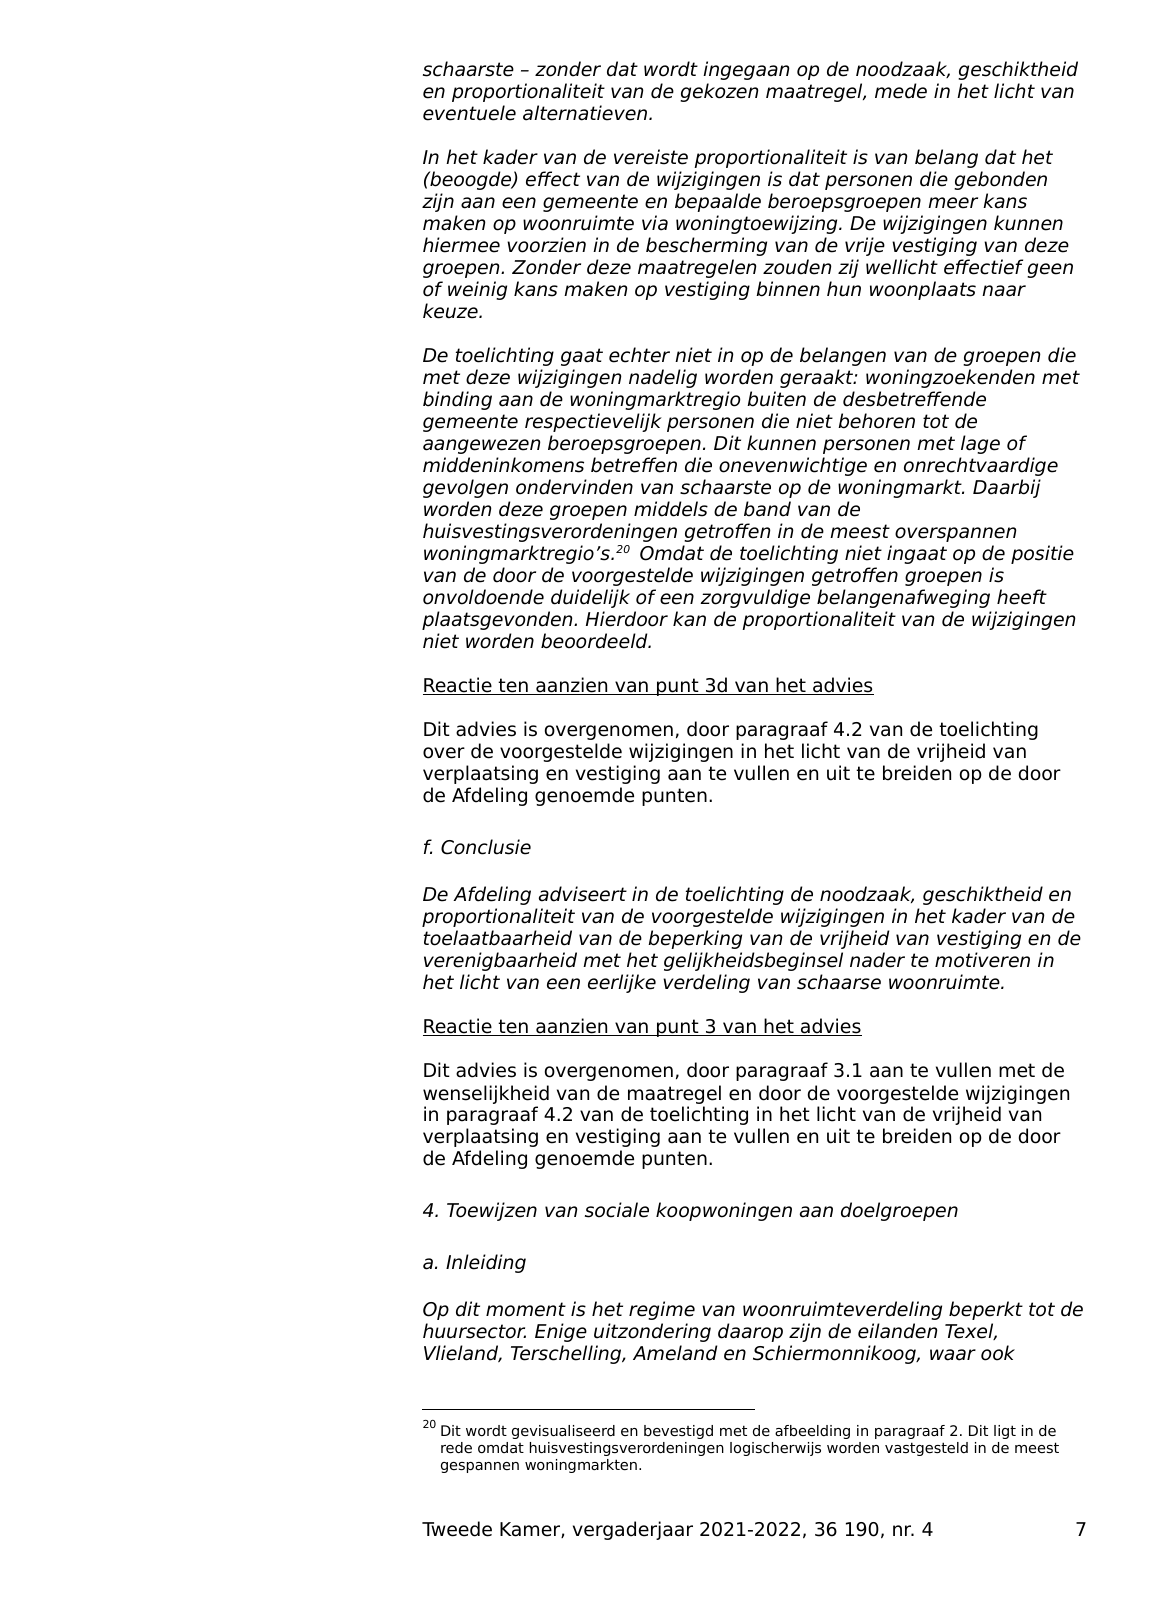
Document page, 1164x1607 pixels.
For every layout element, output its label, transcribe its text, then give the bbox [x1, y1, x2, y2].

subtitle f. Conclusie [422, 837, 1087, 859]
text Dit wordt gevisualiseerd en bevestigd met de afbeelding in paragraaf 2. Dit ligt in de rede omdat huisvestingsverordeningen logischerwijs worden vastgesteld in de meest gespannen woningmarkten. [422, 1418, 1087, 1474]
text schaarste – zonder dat wordt ingegaan op de noodzaak, geschiktheid en proportionaliteit van de gekozen maatregel, mede in het licht van eventuele alternatieven. [422, 59, 1087, 125]
subtitle a. Inleiding [422, 1252, 1087, 1274]
subtitle Reactie ten aanzien van punt 3 van het advies [422, 1016, 1087, 1038]
text De toelichting gaat echter niet in op de belangen van de groepen die met deze wijzigingen nadelig worden geraakt: woningzoekenden met binding aan de woningmarktregio buiten de desbetreffende gemeente respectievelijk personen die niet behoren tot de aangewezen beroepsgroepen. Dit kunnen personen met lage of middeninkomens betreffen die onevenwichtige en onrechtvaardige gevolgen ondervinden van schaarste op de woningmarkt. Daarbij worden deze groepen middels de band van de huisvestingsverordeningen getroffen in de meest overspannen woningmarktregio’s. Omdat de toelichting niet ingaat op de positie van de door de voorgestelde wijzigingen getroffen groepen is onvoldoende duidelijk of een zorgvuldige belangenafweging heeft plaatsgevonden. Hierdoor kan de proportionaliteit van de wijzigingen niet worden beoordeeld. [422, 345, 1087, 653]
text Dit advies is overgenomen, door paragraaf 3.1 aan te vullen met de wenselijkheid van de maatregel en door de voorgestelde wijzigingen in paragraaf 4.2 van de toelichting in het licht van de vrijheid van verplaatsing en vestiging aan te vullen en uit te breiden op de door de Afdeling genoemde punten. [422, 1060, 1087, 1170]
subtitle Reactie ten aanzien van punt 3d van het advies [422, 675, 1087, 697]
text In het kader van de vereiste proportionaliteit is van belang dat het (beoogde) effect van de wijzigingen is dat personen die gebonden zijn aan een gemeente en bepaalde beroepsgroepen meer kans maken op woonruimte via woningtoewijzing. De wijzigingen kunnen hiermee voorzien in de bescherming van de vrije vestiging van deze groepen. Zonder deze maatregelen zouden zij wellicht effectief geen of weinig kans maken op vestiging binnen hun woonplaats naar keuze. [422, 147, 1087, 323]
text Dit advies is overgenomen, door paragraaf 4.2 van de toelichting over de voorgestelde wijzigingen in het licht van de vrijheid van verplaatsing en vestiging aan te vullen en uit te breiden op de door de Afdeling genoemde punten. [422, 719, 1087, 807]
subtitle 4. Toewijzen van sociale koopwoningen aan doelgroepen [422, 1200, 1087, 1222]
text Op dit moment is het regime van woonruimteverdeling beperkt tot de huursector. Enige uitzondering daarop zijn de eilanden Texel, Vlieland, Terschelling, Ameland en Schiermonnikoog, waar ook [422, 1299, 1087, 1365]
text De Afdeling adviseert in de toelichting de noodzaak, geschiktheid en proportionaliteit van de voorgestelde wijzigingen in het kader van de toelaatbaarheid van de beperking van de vrijheid van vestiging en de verenigbaarheid met het gelijkheidsbeginsel nader te motiveren in het licht van een eerlijke verdeling van schaarse woonruimte. [422, 884, 1087, 994]
